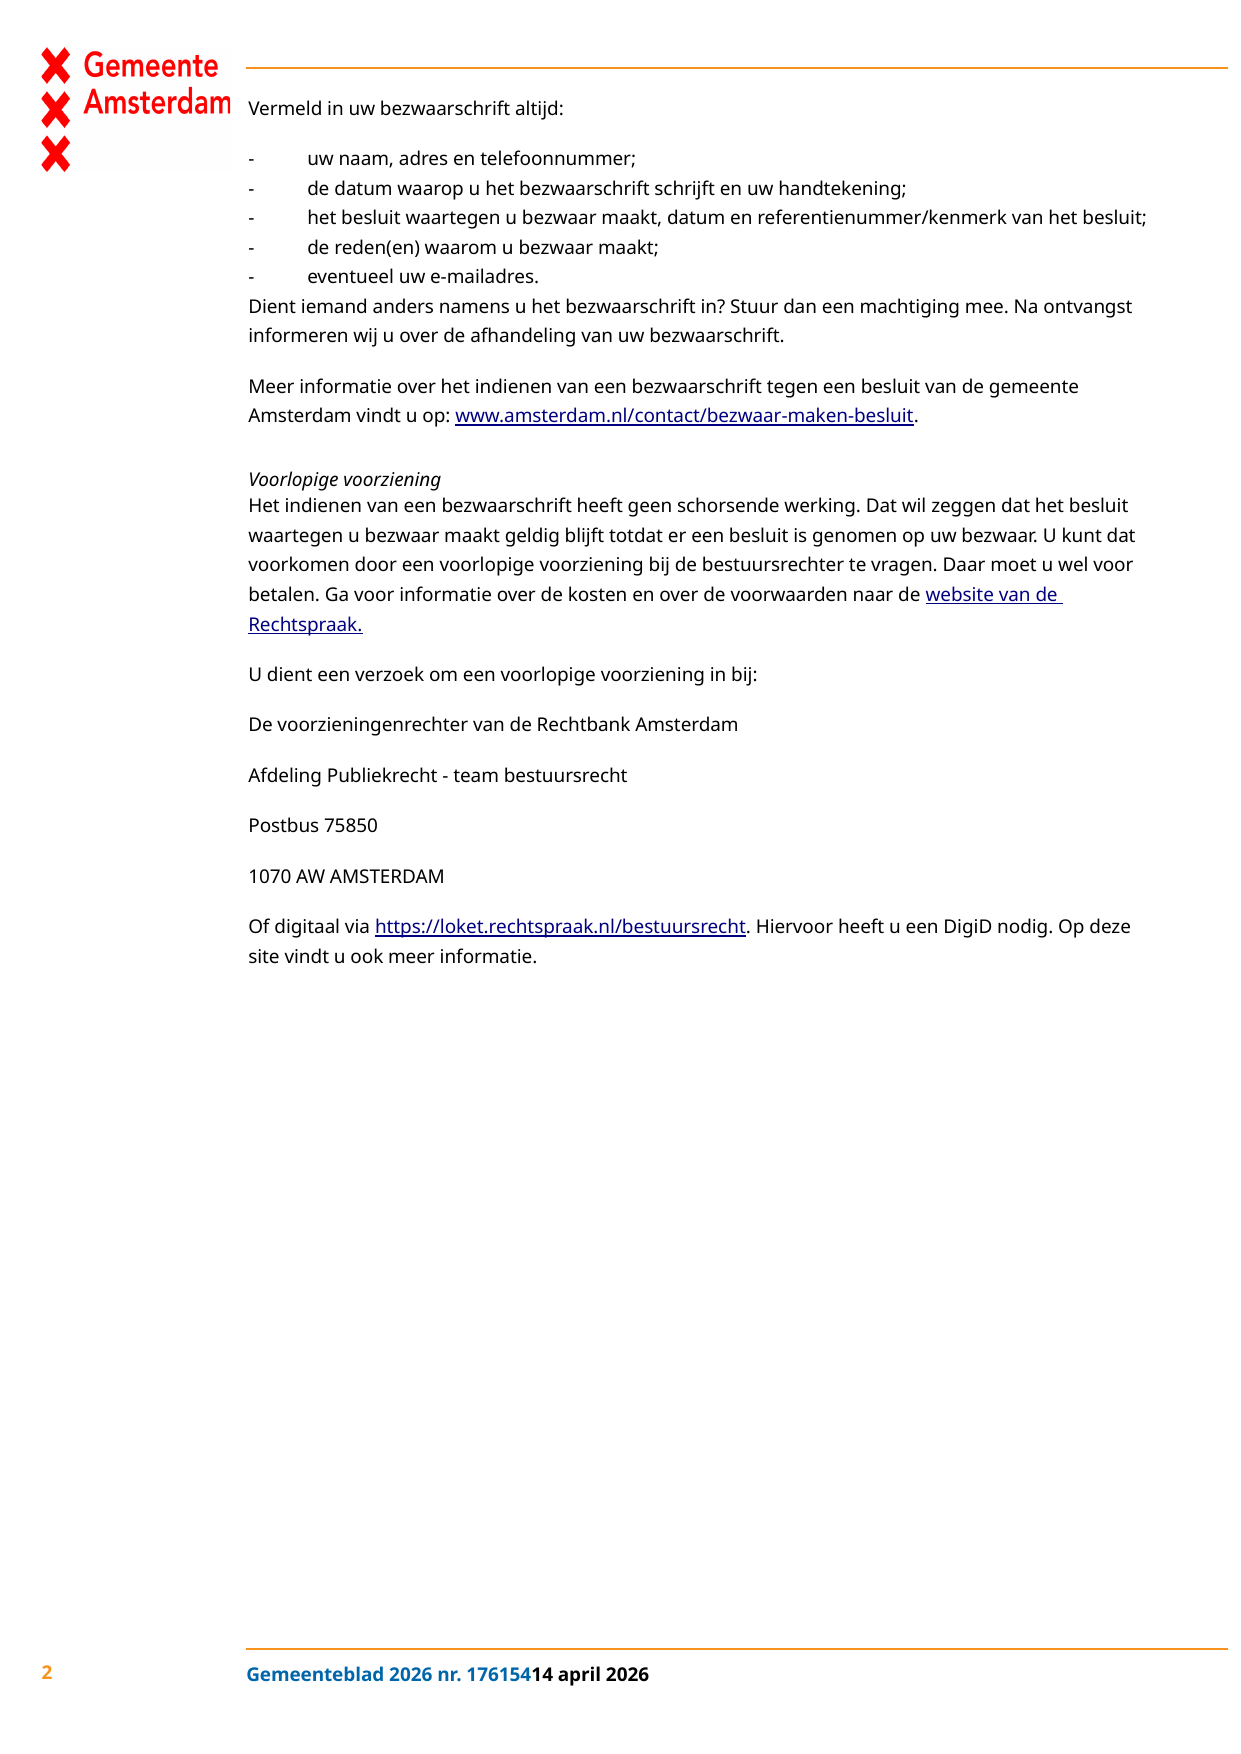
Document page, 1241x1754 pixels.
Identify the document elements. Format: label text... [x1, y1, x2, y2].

text Postbus 75850 [248, 812, 1152, 838]
text Meer informatie over het indienen van een bezwaarschrift tegen een besluit van de gemeente Amsterdam vindt u op: www.amsterdam.nl/contact/bezwaar-maken-besluit. [248, 373, 1152, 428]
text 1070 AW AMSTERDAM [248, 863, 1152, 888]
list uw naam, adres en telefoonnummer; [248, 145, 1152, 171]
text Vermeld in uw bezwaarschrift altijd: [248, 95, 1152, 121]
text Afdeling Publiekrecht - team bestuursrecht [248, 762, 1152, 788]
list de datum waarop u het bezwaarschrift schrijft en uw handtekening; [248, 175, 1152, 201]
text Voorlopige voorziening [248, 467, 1152, 492]
picture [41, 47, 231, 172]
list eventueel uw e-mailadres. [248, 263, 1152, 289]
text Of digitaal via https://loket.rechtspraak.nl/bestuursrecht. Hiervoor heeft u een DigiD nodig. Op deze site vindt u ook meer informatie. [248, 913, 1152, 968]
list het besluit waartegen u bezwaar maakt, datum en referentienummer/kenmerk van het besluit; [248, 204, 1152, 230]
text De voorzieningenrechter van de Rechtbank Amsterdam [248, 712, 1152, 737]
text Dient iemand anders namens u het bezwaarschrift in? Stuur dan een machtiging mee. Na ontvangst informeren wij u over de afhandeling van uw bezwaarschrift. [248, 293, 1152, 348]
list de reden(en) waarom u bezwaar maakt; [248, 234, 1152, 260]
text Het indienen van een bezwaarschrift heeft geen schorsende werking. Dat wil zeggen dat het besluit waartegen u bezwaar maakt geldig blijft totdat er een besluit is genomen op uw bezwaar. U kunt dat voorkomen door een voorlopige voorziening bij de bestuursrechter te vragen. Daar moet u wel voor betalen. Ga voor informatie over de kosten en over de voorwaarden naar de website van de Rechtspraak. [248, 492, 1152, 636]
text U dient een verzoek om een voorlopige voorziening in bij: [248, 661, 1152, 687]
